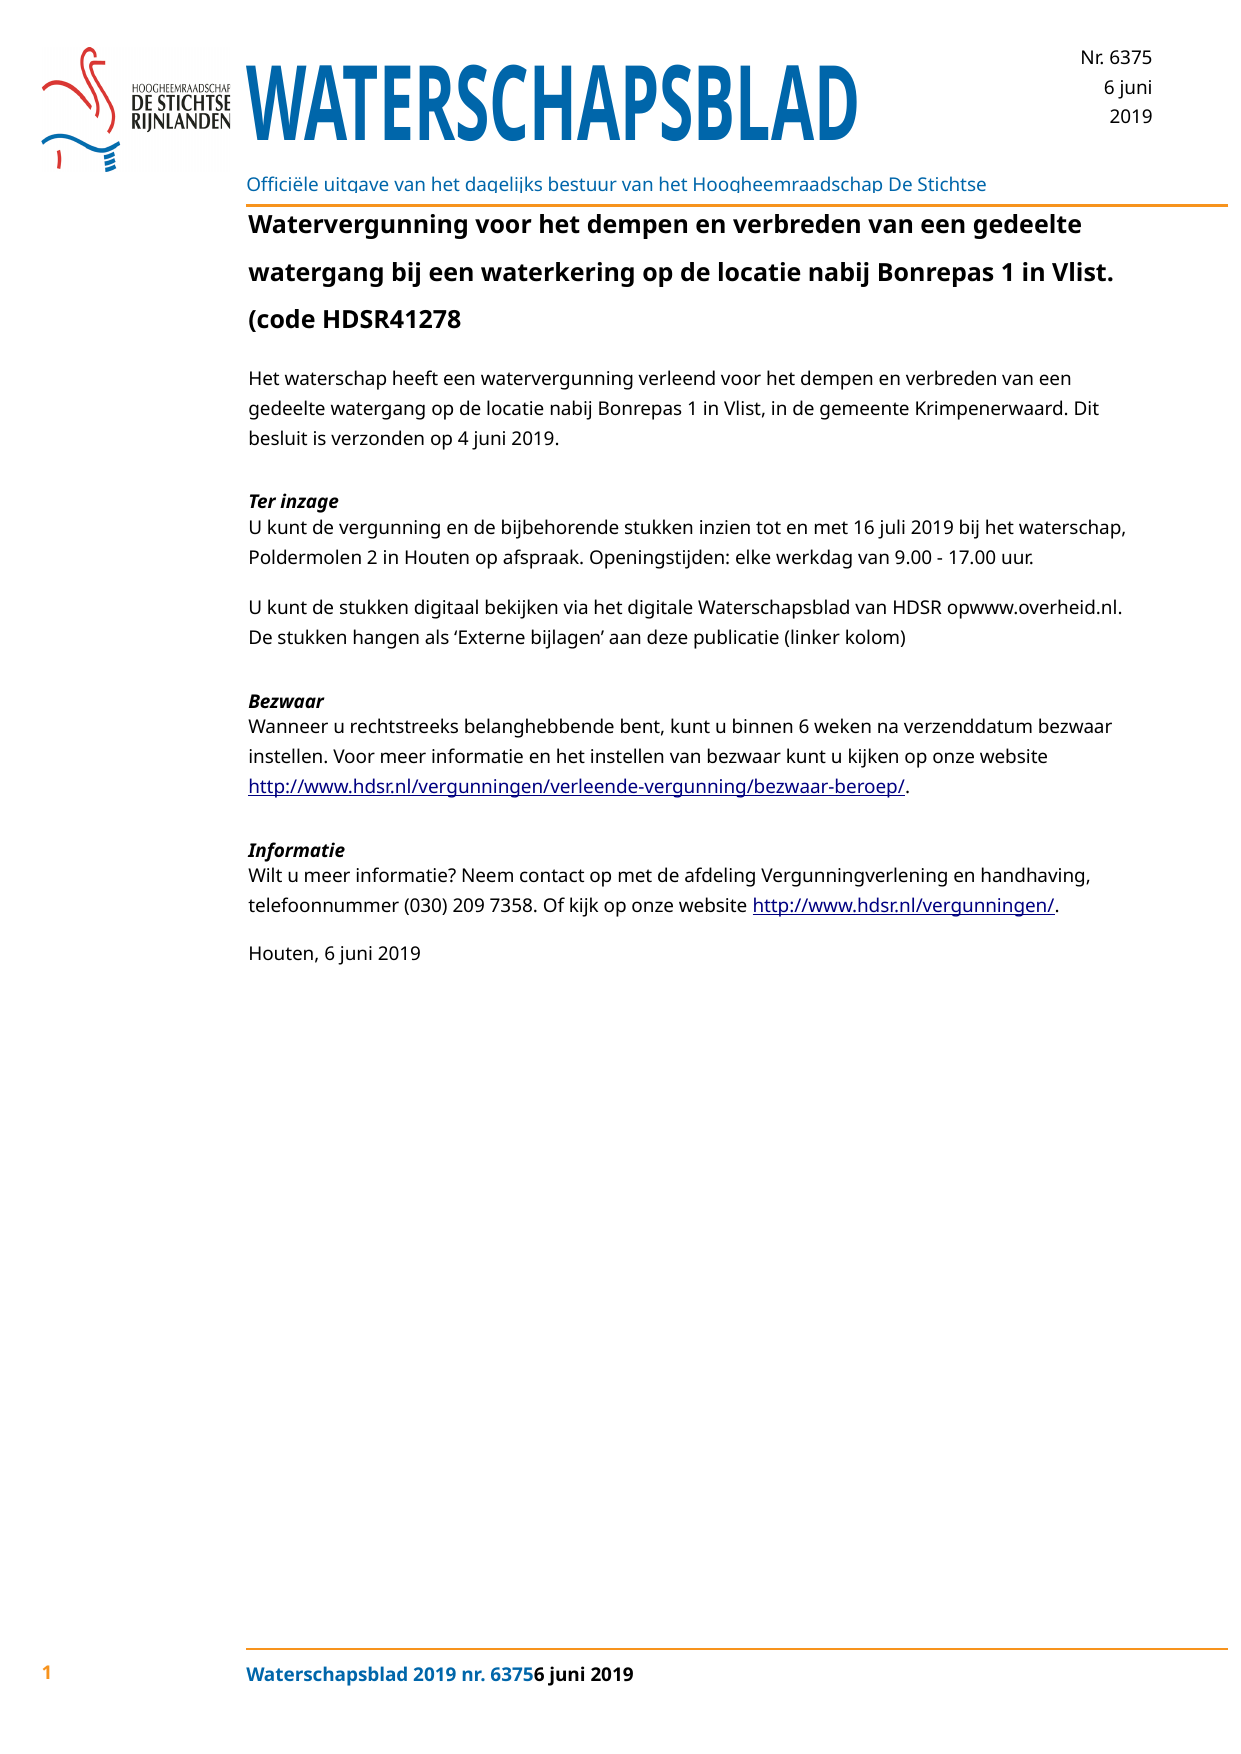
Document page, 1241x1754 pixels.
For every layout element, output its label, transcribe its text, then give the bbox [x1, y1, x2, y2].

text Het waterschap heeft een watervergunning verleend voor het dempen en verbreden van een gedeelte watergang op de locatie nabij Bonrepas 1 in Vlist, in de gemeente Krimpenerwaard. Dit besluit is verzonden op 4 juni 2019. [248, 366, 1152, 450]
picture [41, 47, 231, 172]
text Informatie [248, 837, 1152, 862]
text Wilt u meer informatie? Neem contact op met de afdeling Vergunningverlening en handhaving, telefoonnummer (030) 209 7358. Of kijk op onze website http://www.hdsr.nl/vergunningen/. [248, 862, 1152, 918]
text Bezwaar [248, 688, 1152, 714]
text Wanneer u rechtstreeks belanghebbende bent, kunt u binnen 6 weken na verzenddatum bezwaar instellen. Voor meer informatie en het instellen van bezwaar kunt u kijken op onze website http://www.hdsr.nl/vergunningen/verleende-vergunning/bezwaar-beroep/. [248, 714, 1152, 798]
text U kunt de stukken digitaal bekijken via het digitale Waterschapsblad van HDSR opwww.overheid.nl. De stukken hangen als ‘Externe bijlagen’ aan deze publicatie (linker kolom) [248, 594, 1152, 650]
text Houten, 6 juni 2019 [248, 940, 1152, 966]
text U kunt de vergunning en de bijbehorende stukken inzien tot en met 16 juli 2019 bij het waterschap, Poldermolen 2 in Houten op afspraak. Openingstijden: elke werkdag van 9.00 - 17.00 uur. [248, 514, 1152, 570]
text Watervergunning voor het dempen en verbreden van een gedeelte watergang bij een waterkering op de locatie nabij Bonrepas 1 in Vlist. (code HDSR41278 [248, 207, 1152, 336]
text Ter inzage [248, 489, 1152, 514]
